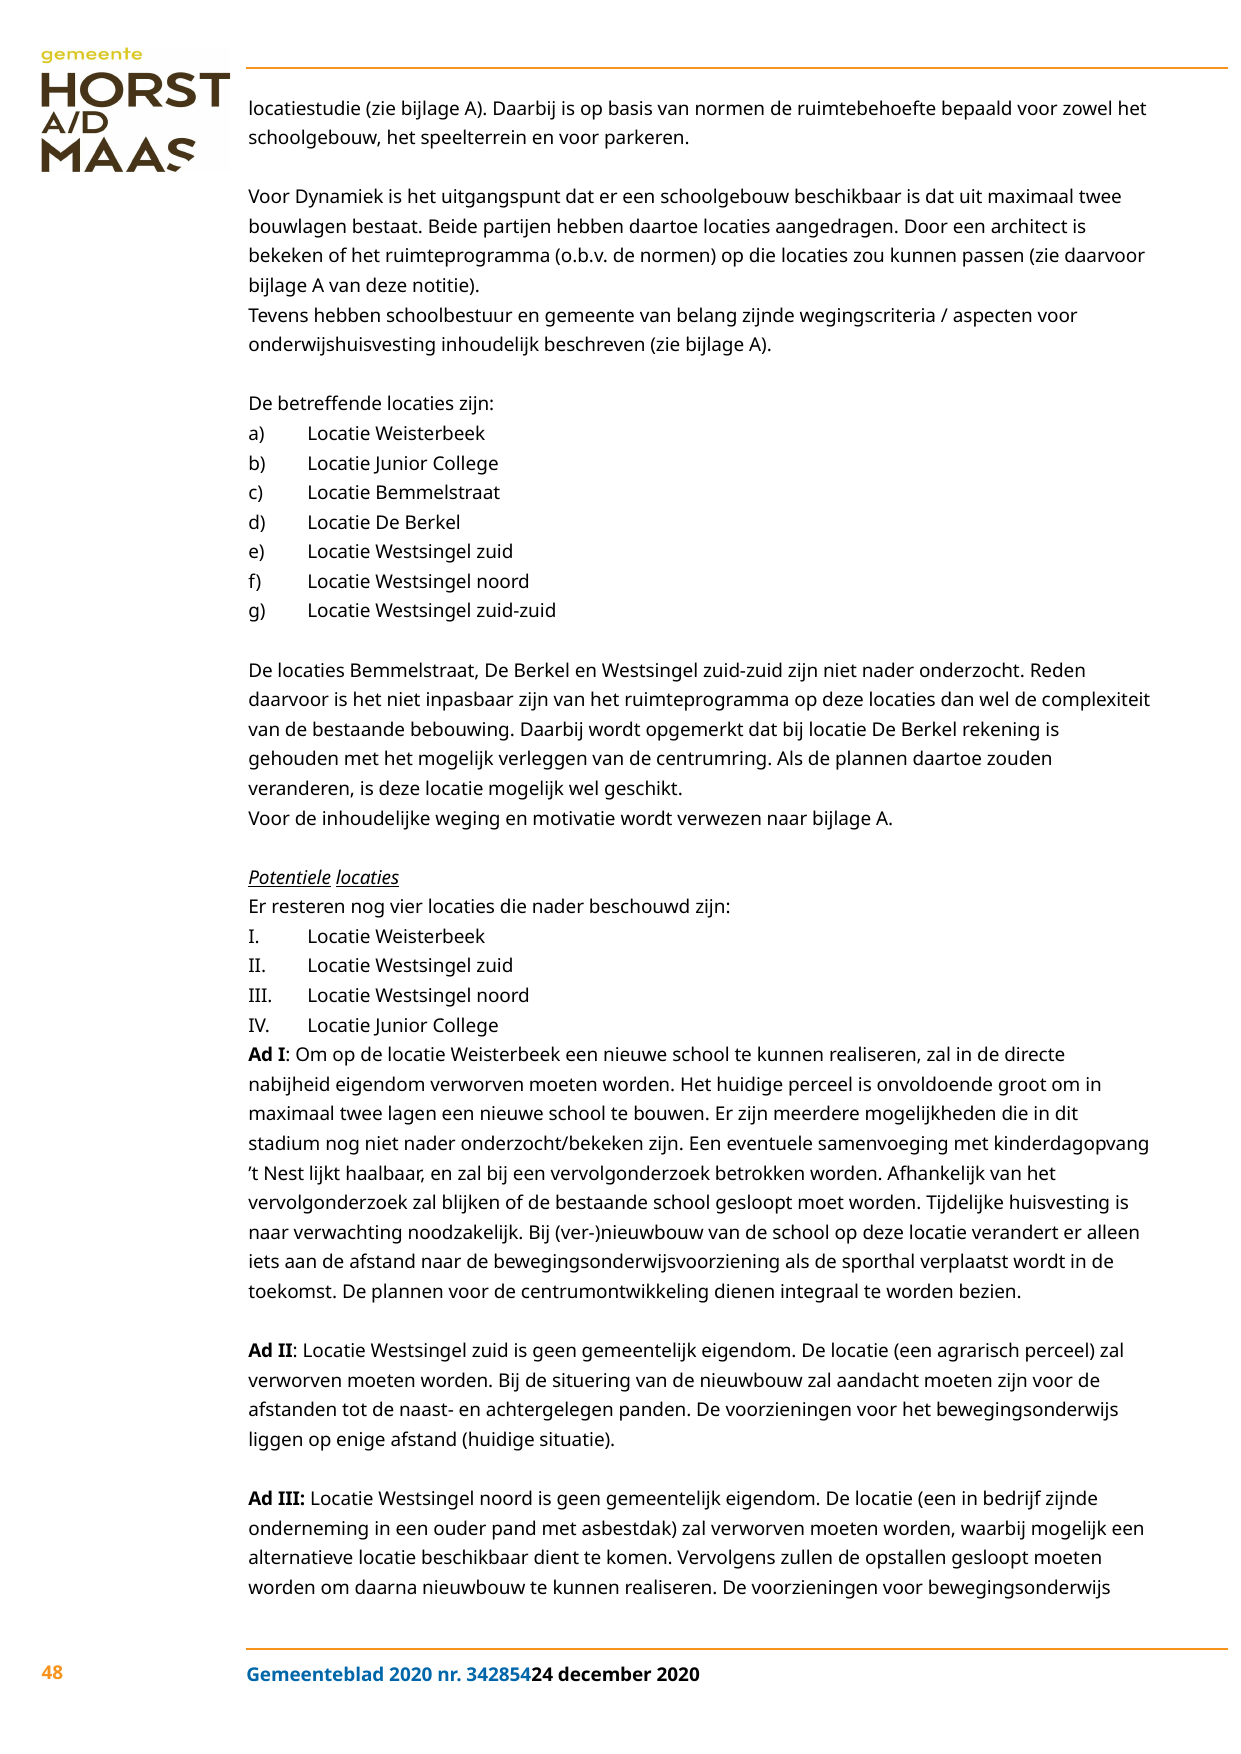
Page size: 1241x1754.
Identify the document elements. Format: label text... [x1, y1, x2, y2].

text Ad II: Locatie Westsingel zuid is geen gemeentelijk eigendom. De locatie (een agrarisch perceel) zal verworven moeten worden. Bij de situering van de nieuwbouw zal aandacht moeten zijn voor de afstanden tot de naast- en achtergelegen panden. De voorzieningen voor het bewegingsonderwijs liggen op enige afstand (huidige situatie). [248, 1337, 1152, 1452]
list Locatie Westsingel zuid-zuid [248, 598, 1152, 623]
list Locatie Junior College [248, 1012, 1152, 1038]
list Locatie De Berkel [248, 509, 1152, 535]
text Er resteren nog vier locaties die nader beschouwd zijn: [248, 893, 1152, 919]
list Locatie Bemmelstraat [248, 479, 1152, 505]
list Locatie Westsingel noord [248, 568, 1152, 594]
text De locaties Bemmelstraat, De Berkel en Westsingel zuid-zuid zijn niet nader onderzocht. Reden daarvoor is het niet inpasbaar zijn van het ruimteprogramma op deze locaties dan wel de complexiteit van de bestaande bebouwing. Daarbij wordt opgemerkt dat bij locatie De Berkel rekening is gehouden met het mogelijk verleggen van de centrumring. Als de plannen daartoe zouden veranderen, is deze locatie mogelijk wel geschikt. [248, 657, 1152, 801]
text Ad III: Locatie Westsingel noord is geen gemeentelijk eigendom. De locatie (een in bedrijf zijnde onderneming in een ouder pand met asbestdak) zal verworven moeten worden, waarbij mogelijk een alternatieve locatie beschikbaar dient te komen. Vervolgens zullen de opstallen gesloopt moeten worden om daarna nieuwbouw te kunnen realiseren. De voorzieningen voor bewegingsonderwijs [248, 1485, 1152, 1600]
list Locatie Weisterbeek [248, 420, 1152, 446]
text Potentiele locaties [248, 864, 1152, 890]
text locatiestudie (zie bijlage A). Daarbij is op basis van normen de ruimtebehoefte bepaald voor zowel het schoolgebouw, het speelterrein en voor parkeren. [248, 95, 1152, 150]
text Voor Dynamiek is het uitgangspunt dat er een schoolgebouw beschikbaar is dat uit maximaal twee bouwlagen bestaat. Beide partijen hebben daartoe locaties aangedragen. Door een architect is bekeken of het ruimteprogramma (o.b.v. de normen) op die locaties zou kunnen passen (zie daarvoor bijlage A van deze notitie). [248, 183, 1152, 298]
list Locatie Westsingel zuid [248, 538, 1152, 564]
text Tevens hebben schoolbestuur en gemeente van belang zijnde wegingscriteria / aspecten voor onderwijshuisvesting inhoudelijk beschreven (zie bijlage A). [248, 302, 1152, 357]
text Voor de inhoudelijke weging en motivatie wordt verwezen naar bijlage A. [248, 805, 1152, 831]
text De betreffende locaties zijn: [248, 391, 1152, 416]
picture [41, 47, 231, 172]
list Locatie Westsingel noord [248, 982, 1152, 1008]
list Locatie Westsingel zuid [248, 953, 1152, 978]
list Locatie Weisterbeek [248, 923, 1152, 949]
text Ad I: Om op de locatie Weisterbeek een nieuwe school te kunnen realiseren, zal in de directe nabijheid eigendom verworven moeten worden. Het huidige perceel is onvoldoende groot om in maximaal twee lagen een nieuwe school te bouwen. Er zijn meerdere mogelijkheden die in dit stadium nog niet nader onderzocht/bekeken zijn. Een eventuele samenvoeging met kinderdagopvang ’t Nest lijkt haalbaar, en zal bij een vervolgonderzoek betrokken worden. Afhankelijk van het vervolgonderzoek zal blijken of de bestaande school gesloopt moet worden. Tijdelijke huisvesting is naar verwachting noodzakelijk. Bij (ver-)nieuwbouw van de school op deze locatie verandert er alleen iets aan de afstand naar de bewegingsonderwijsvoorziening als de sporthal verplaatst wordt in de toekomst. De plannen voor de centrumontwikkeling dienen integraal te worden bezien. [248, 1041, 1152, 1304]
list Locatie Junior College [248, 450, 1152, 476]
